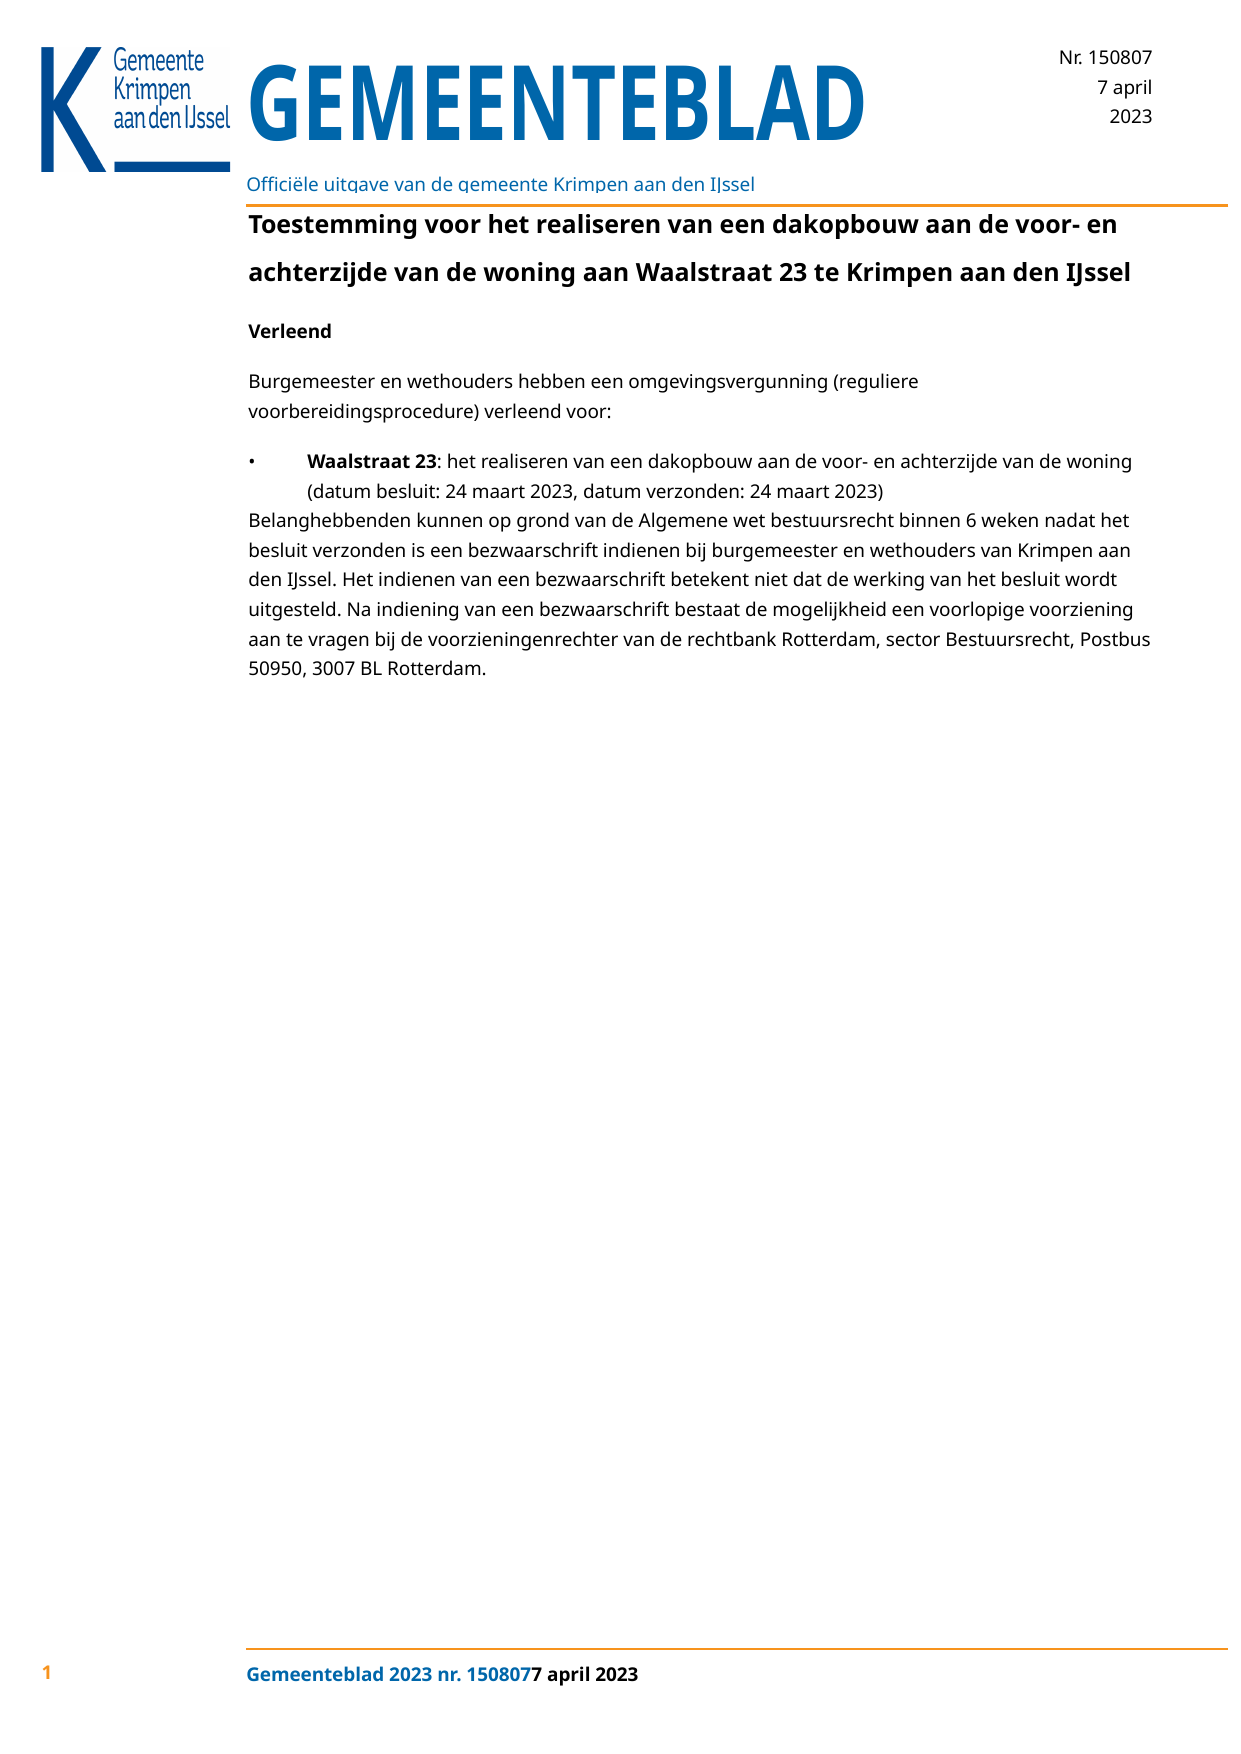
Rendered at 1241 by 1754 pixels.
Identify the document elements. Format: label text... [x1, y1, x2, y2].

list Waalstraat 23: het realiseren van een dakopbouw aan de voor- en achterzijde van de woning (datum besluit: 24 maart 2023, datum verzonden: 24 maart 2023) [248, 448, 1152, 504]
text Belanghebbenden kunnen op grond van de Algemene wet bestuursrecht binnen 6 weken nadat het besluit verzonden is een bezwaarschrift indienen bij burgemeester en wethouders van Krimpen aan den IJssel. Het indienen van een bezwaarschrift betekent niet dat de werking van het besluit wordt uitgesteld. Na indiening van een bezwaarschrift bestaat de mogelijkheid een voorlopige voorziening aan te vragen bij de voorzieningenrechter van de rechtbank Rotterdam, sector Bestuursrecht, Postbus 50950, 3007 BL Rotterdam. [248, 507, 1152, 681]
text Burgemeester en wethouders hebben een omgevingsvergunning (reguliere voorbereidingsprocedure) verleend voor: [248, 368, 1152, 424]
text Verleend [248, 318, 1152, 344]
text Toestemming voor het realiseren van een dakopbouw aan de voor- en achterzijde van de woning aan Waalstraat 23 te Krimpen aan den IJssel [248, 207, 1152, 288]
picture [41, 47, 231, 172]
